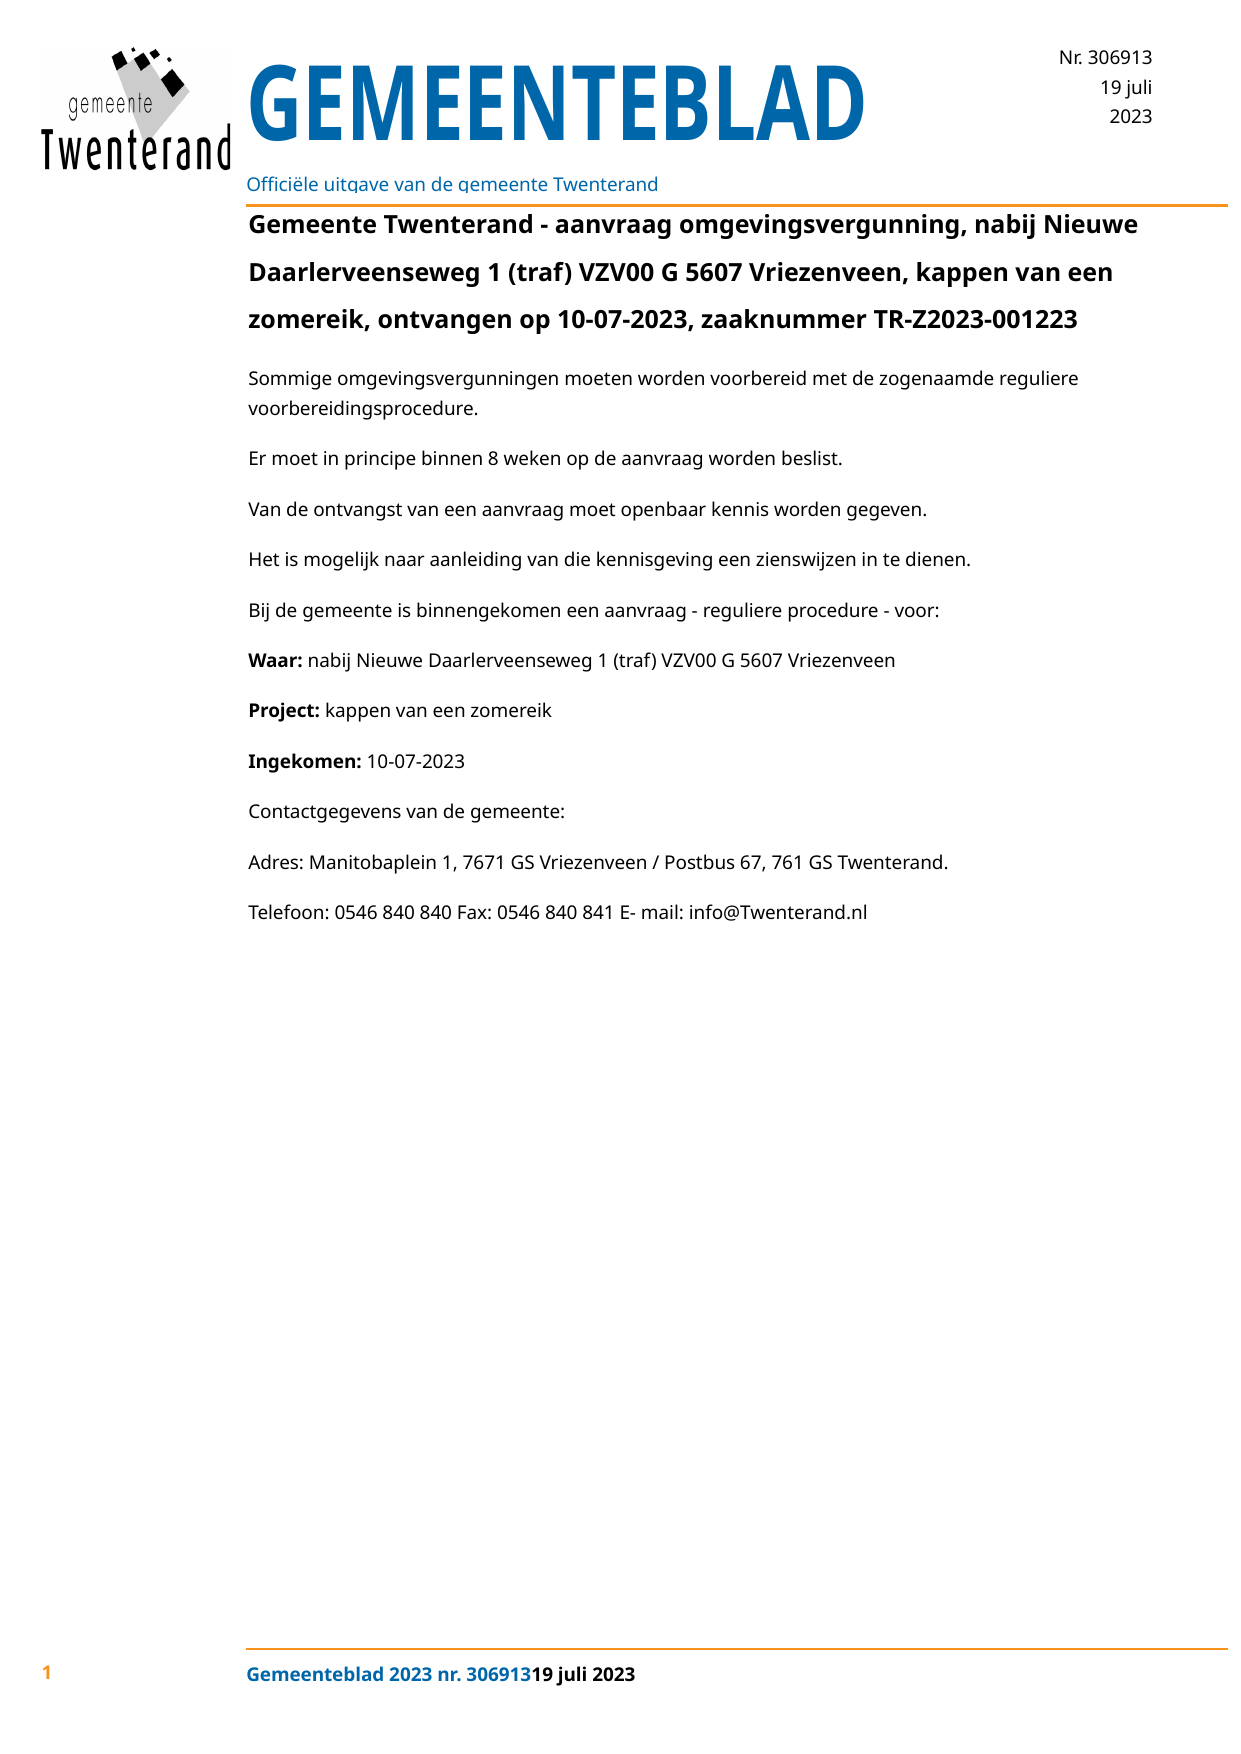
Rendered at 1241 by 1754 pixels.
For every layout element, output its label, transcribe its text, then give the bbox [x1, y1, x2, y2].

text Ingekomen: 10-07-2023 [248, 748, 1152, 774]
text Contactgegevens van de gemeente: [248, 798, 1152, 824]
text Het is mogelijk naar aanleiding van die kennisgeving een zienswijzen in te dienen. [248, 546, 1152, 572]
text Telefoon: 0546 840 840 Fax: 0546 840 841 E- mail: info@Twenterand.nl [248, 899, 1152, 925]
text Waar: nabij Nieuwe Daarlerveenseweg 1 (traf) VZV00 G 5607 Vriezenveen [248, 647, 1152, 673]
picture [41, 47, 231, 172]
text Bij de gemeente is binnengekomen een aanvraag - reguliere procedure - voor: [248, 597, 1152, 622]
text Van de ontvangst van een aanvraag moet openbaar kennis worden gegeven. [248, 496, 1152, 522]
text Gemeente Twenterand - aanvraag omgevingsvergunning, nabij Nieuwe Daarlerveenseweg 1 (traf) VZV00 G 5607 Vriezenveen, kappen van een zomereik, ontvangen op 10-07-2023, zaaknummer TR-Z2023-001223 [248, 207, 1152, 336]
text Project: kappen van een zomereik [248, 698, 1152, 723]
text Sommige omgevingsvergunningen moeten worden voorbereid met de zogenaamde reguliere voorbereidingsprocedure. [248, 366, 1152, 421]
text Adres: Manitobaplein 1, 7671 GS Vriezenveen / Postbus 67, 761 GS Twenterand. [248, 849, 1152, 874]
text Er moet in principe binnen 8 weken op de aanvraag worden beslist. [248, 446, 1152, 471]
